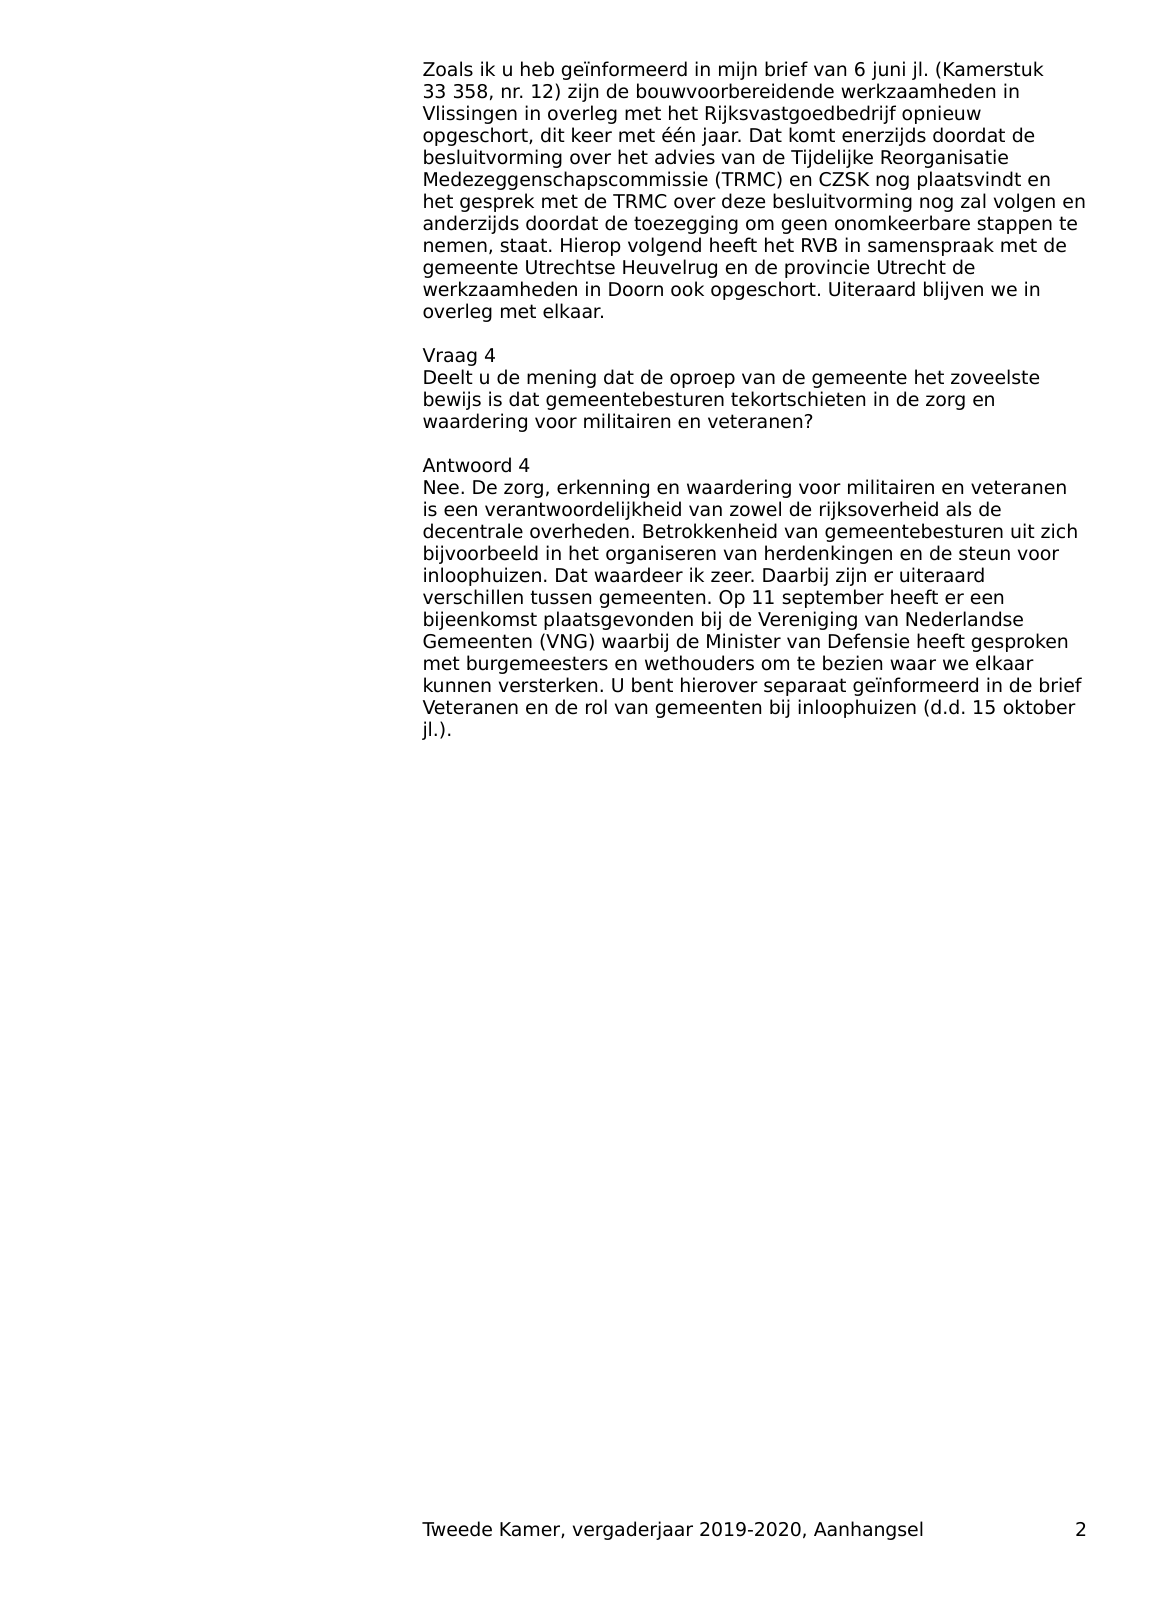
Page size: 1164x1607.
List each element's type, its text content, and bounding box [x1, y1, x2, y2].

text Vraag 4 [422, 345, 1087, 367]
text Antwoord 4 [422, 455, 1087, 477]
text Zoals ik u heb geïnformeerd in mijn brief van 6 juni jl. (Kamerstuk 33 358, nr. 12) zijn de bouwvoorbereidende werkzaamheden in Vlissingen in overleg met het Rijksvastgoedbedrijf opnieuw opgeschort, dit keer met één jaar. Dat komt enerzijds doordat de besluitvorming over het advies van de Tijdelijke Reorganisatie Medezeggenschapscommissie (TRMC) en CZSK nog plaatsvindt en het gesprek met de TRMC over deze besluitvorming nog zal volgen en anderzijds doordat de toezegging om geen onomkeerbare stappen te nemen, staat. Hierop volgend heeft het RVB in samenspraak met de gemeente Utrechtse Heuvelrug en de provincie Utrecht de werkzaamheden in Doorn ook opgeschort. Uiteraard blijven we in overleg met elkaar. [422, 59, 1087, 323]
text Nee. De zorg, erkenning en waardering voor militairen en veteranen is een verantwoordelijkheid van zowel de rijksoverheid als de decentrale overheden. Betrokkenheid van gemeentebesturen uit zich bijvoorbeeld in het organiseren van herdenkingen en de steun voor inloophuizen. Dat waardeer ik zeer. Daarbij zijn er uiteraard verschillen tussen gemeenten. Op 11 september heeft er een bijeenkomst plaatsgevonden bij de Vereniging van Nederlandse Gemeenten (VNG) waarbij de Minister van Defensie heeft gesproken met burgemeesters en wethouders om te bezien waar we elkaar kunnen versterken. U bent hierover separaat geïnformeerd in de brief Veteranen en de rol van gemeenten bij inloophuizen (d.d. 15 oktober jl.). [422, 477, 1087, 741]
text Deelt u de mening dat de oproep van de gemeente het zoveelste bewijs is dat gemeentebesturen tekortschieten in de zorg en waardering voor militairen en veteranen? [422, 367, 1087, 433]
